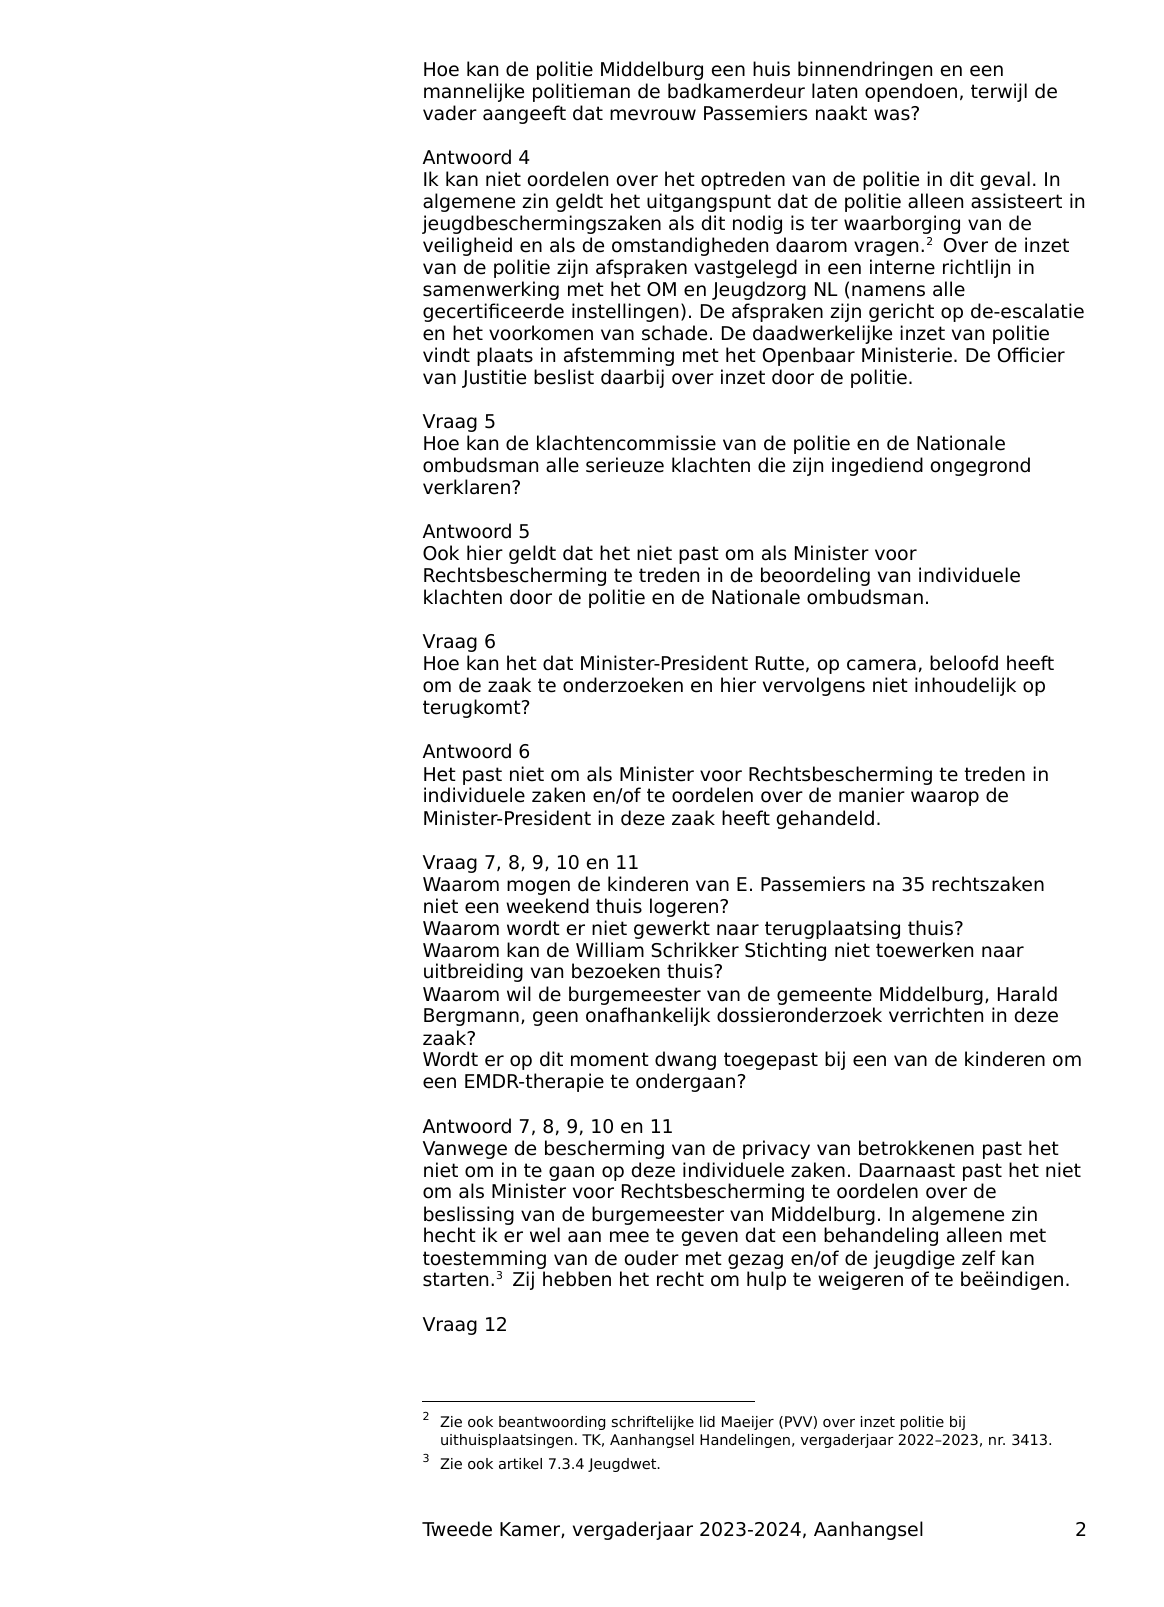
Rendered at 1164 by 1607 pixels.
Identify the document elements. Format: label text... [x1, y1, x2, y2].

text Vraag 5 [422, 411, 1087, 433]
text Waarom wordt er niet gewerkt naar terugplaatsing thuis? [422, 917, 1087, 939]
text Zie ook artikel 7.3.4 Jeugdwet. [422, 1452, 1087, 1474]
text Het past niet om als Minister voor Rechtsbescherming te treden in individuele zaken en/of te oordelen over de manier waarop de Minister-President in deze zaak heeft gehandeld. [422, 763, 1087, 829]
text Antwoord 6 [422, 741, 1087, 763]
text Vraag 7, 8, 9, 10 en 11 [422, 852, 1087, 873]
text Waarom kan de William Schrikker Stichting niet toewerken naar uitbreiding van bezoeken thuis? [422, 939, 1087, 983]
text Vanwege de bescherming van de privacy van betrokkenen past het niet om in te gaan op deze individuele zaken. Daarnaast past het niet om als Minister voor Rechtsbescherming te oordelen over de beslissing van de burgemeester van Middelburg. In algemene zin hecht ik er wel aan mee te geven dat een behandeling alleen met toestemming van de ouder met gezag en/of de jeugdige zelf kan starten. Zij hebben het recht om hulp te weigeren of te beëindigen. [422, 1137, 1087, 1291]
text Vraag 12 [422, 1313, 1087, 1336]
text Vraag 6 [422, 631, 1087, 653]
text Antwoord 7, 8, 9, 10 en 11 [422, 1116, 1087, 1137]
text Antwoord 5 [422, 521, 1087, 543]
text Waarom mogen de kinderen van E. Passemiers na 35 rechtszaken niet een weekend thuis logeren? [422, 873, 1087, 917]
text Hoe kan de politie Middelburg een huis binnendringen en een mannelijke politieman de badkamerdeur laten opendoen, terwijl de vader aangeeft dat mevrouw Passemiers naakt was? [422, 59, 1087, 125]
text Ook hier geldt dat het niet past om als Minister voor Rechtsbescherming te treden in de beoordeling van individuele klachten door de politie en de Nationale ombudsman. [422, 543, 1087, 609]
text Ik kan niet oordelen over het optreden van de politie in dit geval. In algemene zin geldt het uitgangspunt dat de politie alleen assisteert in jeugdbeschermingszaken als dit nodig is ter waarborging van de veiligheid en als de omstandigheden daarom vragen. Over de inzet van de politie zijn afspraken vastgelegd in een interne richtlijn in samenwerking met het OM en Jeugdzorg NL (namens alle gecertificeerde instellingen). De afspraken zijn gericht op de-escalatie en het voorkomen van schade. De daadwerkelijke inzet van politie vindt plaats in afstemming met het Openbaar Ministerie. De Officier van Justitie beslist daarbij over inzet door de politie. [422, 169, 1087, 389]
text Zie ook beantwoording schriftelijke lid Maeijer (PVV) over inzet politie bij uithuisplaatsingen. TK, Aanhangsel Handelingen, vergaderjaar 2022–2023, nr. 3413. [422, 1410, 1087, 1449]
text Antwoord 4 [422, 147, 1087, 169]
text Hoe kan de klachtencommissie van de politie en de Nationale ombudsman alle serieuze klachten die zijn ingediend ongegrond verklaren? [422, 433, 1087, 499]
text Waarom wil de burgemeester van de gemeente Middelburg, Harald Bergmann, geen onafhankelijk dossieronderzoek verrichten in deze zaak? [422, 983, 1087, 1049]
text Hoe kan het dat Minister-President Rutte, op camera, beloofd heeft om de zaak te onderzoeken en hier vervolgens niet inhoudelijk op terugkomt? [422, 653, 1087, 719]
text Wordt er op dit moment dwang toegepast bij een van de kinderen om een EMDR-therapie te ondergaan? [422, 1049, 1087, 1093]
